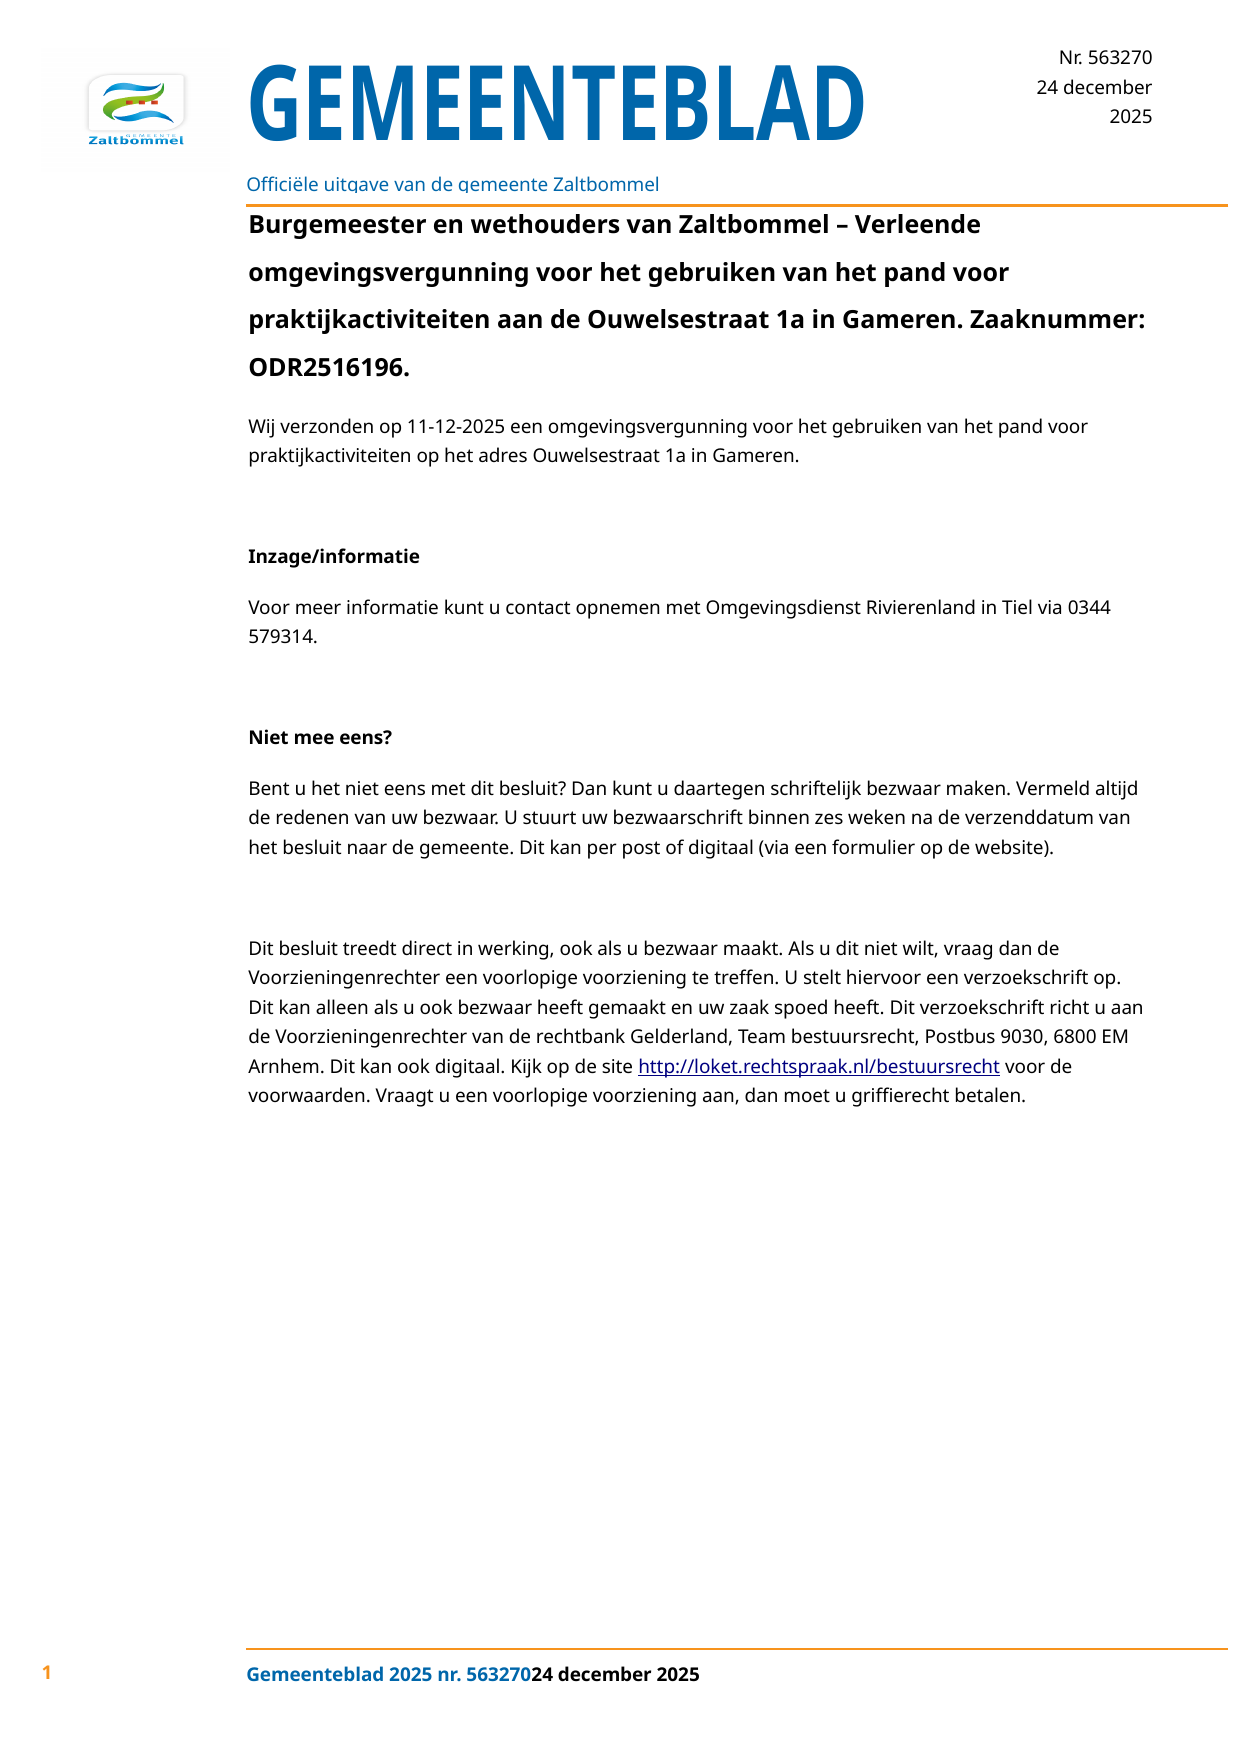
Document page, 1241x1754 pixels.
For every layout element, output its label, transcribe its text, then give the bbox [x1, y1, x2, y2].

text Wij verzonden op 11-12-2025 een omgevingsvergunning voor het gebruiken van het pand voor praktijkactiviteiten op het adres Ouwelsestraat 1a in Gameren. [248, 413, 1152, 468]
text Burgemeester en wethouders van Zaltbommel – Verleende omgevingsvergunning voor het gebruiken van het pand voor praktijkactiviteiten aan de Ouwelsestraat 1a in Gameren. Zaaknummer: ODR2516196. [248, 207, 1152, 384]
text Inzage/informatie [248, 543, 1152, 569]
text Niet mee eens? [248, 724, 1152, 750]
text Dit besluit treedt direct in werking, ook als u bezwaar maakt. Als u dit niet wilt, vraag dan de Voorzieningenrechter een voorlopige voorziening te treffen. U stelt hiervoor een verzoekschrift op. Dit kan alleen als u ook bezwaar heeft gemaakt en uw zaak spoed heeft. Dit verzoekschrift richt u aan de Voorzieningenrechter van de rechtbank Gelderland, Team bestuursrecht, Postbus 9030, 6800 EM Arnhem. Dit kan ook digitaal. Kijk op de site http://loket.rechtspraak.nl/bestuursrecht voor de voorwaarden. Vraagt u een voorlopige voorziening aan, dan moet u griffierecht betalen. [248, 935, 1152, 1108]
text Voor meer informatie kunt u contact opnemen met Omgevingsdienst Rivierenland in Tiel via 0344 579314. [248, 594, 1152, 649]
picture [41, 47, 231, 172]
text Bent u het niet eens met dit besluit? Dan kunt u daartegen schriftelijk bezwaar maken. Vermeld altijd de redenen van uw bezwaar. U stuurt uw bezwaarschrift binnen zes weken na de verzenddatum van het besluit naar de gemeente. Dit kan per post of digitaal (via een formulier op de website). [248, 775, 1152, 860]
